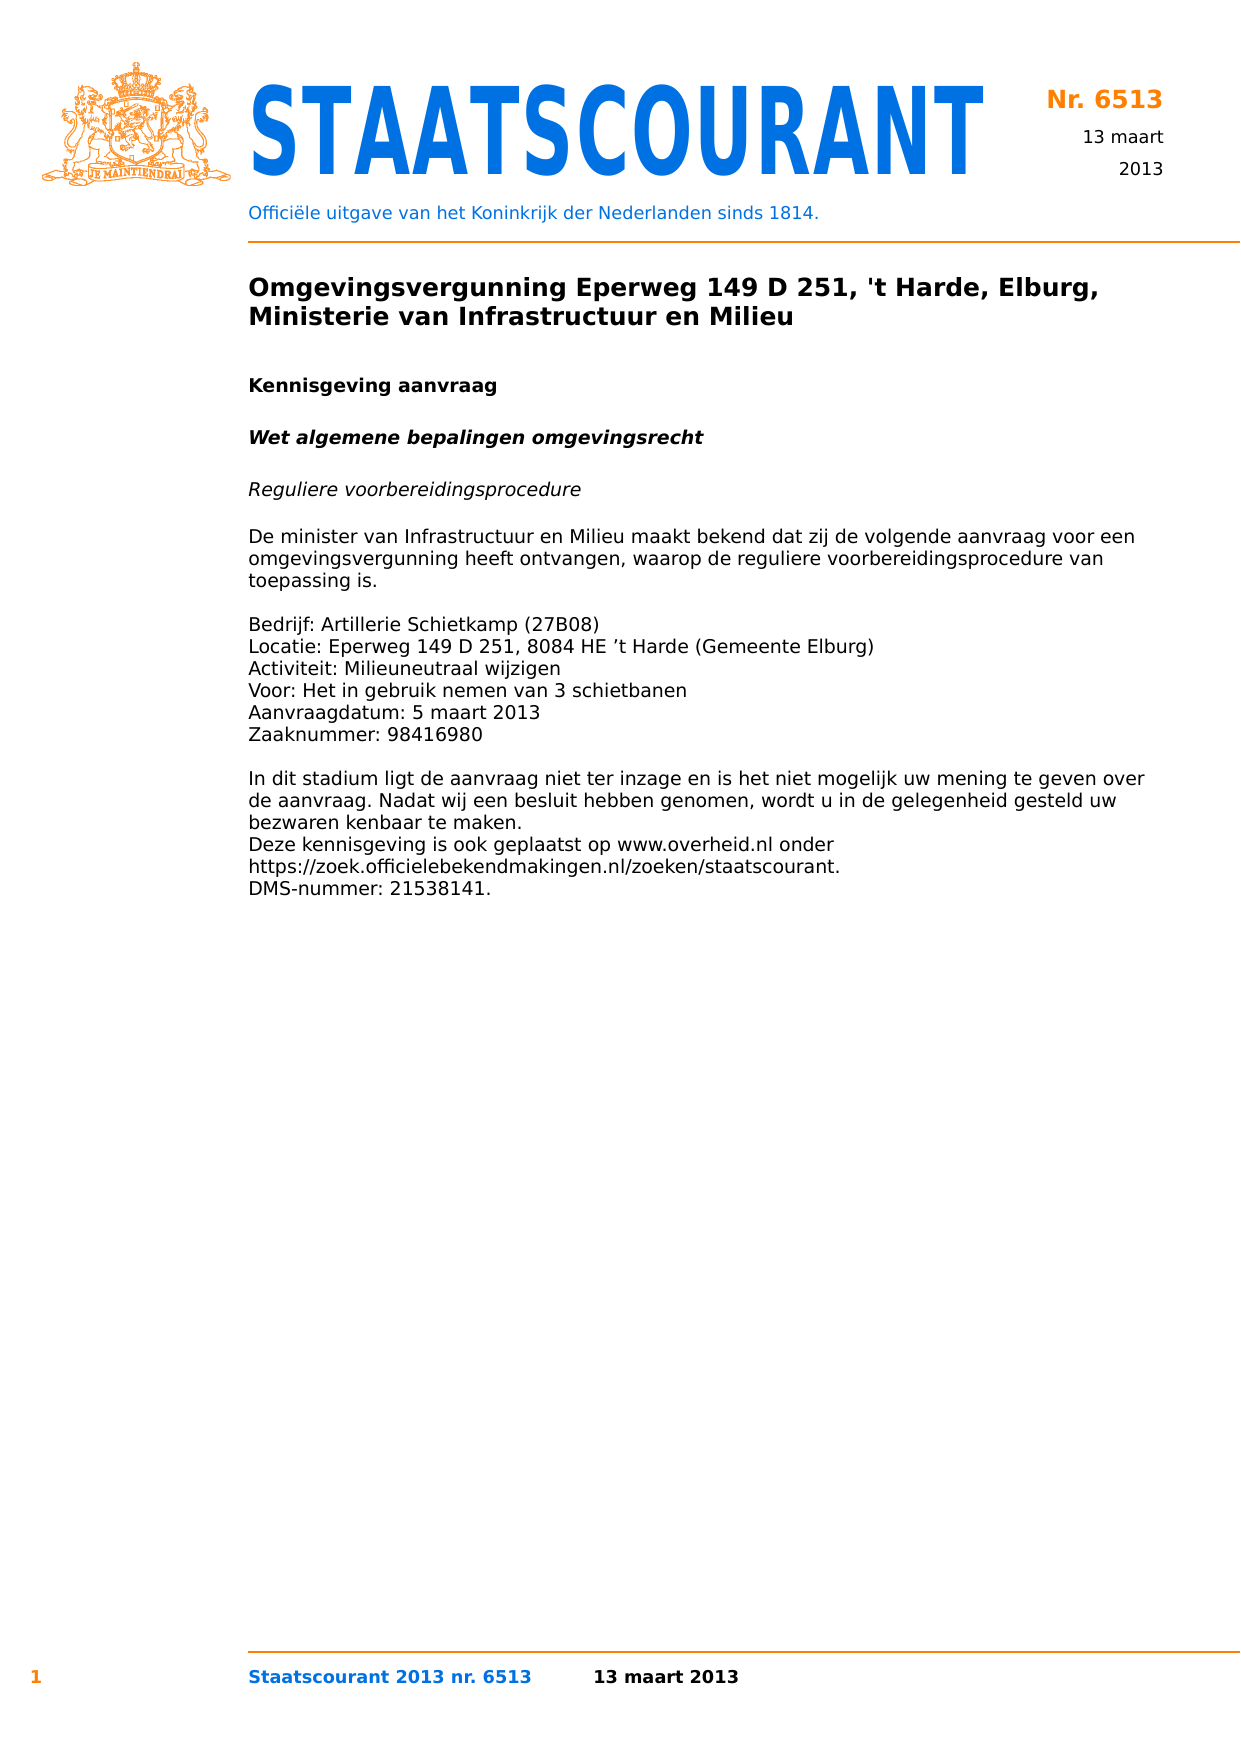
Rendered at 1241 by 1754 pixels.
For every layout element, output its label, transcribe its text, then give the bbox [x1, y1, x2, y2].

text Aanvraagdatum: 5 maart 2013 [248, 702, 1163, 724]
text Deze kennisgeving is ook geplaatst op www.overheid.nl onder [248, 833, 1163, 856]
text De minister van Infrastructuur en Milieu maakt bekend dat zij de volgende aanvraag voor een omgevingsvergunning heeft ontvangen, waarop de reguliere voorbereidingsprocedure van toepassing is. [248, 526, 1163, 592]
text Bedrijf: Artillerie Schietkamp (27B08) [248, 614, 1163, 636]
table_cell 13 maart [998, 121, 1240, 153]
subtitle Reguliere voorbereidingsprocedure [248, 479, 1163, 501]
text Locatie: Eperweg 149 D 251, 8084 HE ’t Harde (Gemeente Elburg) [248, 636, 1163, 658]
text Zaaknummer: 98416980 [248, 724, 1163, 746]
text In dit stadium ligt de aanvraag niet ter inzage en is het niet mogelijk uw mening te geven over de aanvraag. Nadat wij een besluit hebben genomen, wordt u in de gelegenheid gesteld uw bezwaren kenbaar te maken. [248, 768, 1163, 833]
table_cell Officiële uitgave van het Koninkrijk der Nederlanden sinds 1814. [248, 203, 1240, 241]
text Activiteit: Milieuneutraal wijzigen [248, 658, 1163, 680]
subtitle Omgevingsvergunning Eperweg 149 D 251, 't Harde, Elburg, Ministerie van Infrastructuur en Milieu [248, 273, 1163, 331]
text Voor: Het in gebruik nemen van 3 schietbanen [248, 680, 1163, 702]
text https://zoek.officielebekendmakingen.nl/zoeken/staatscourant. [248, 856, 1163, 877]
table_header [25, 62, 248, 241]
subtitle Wet algemene bepalingen omgevingsrecht [248, 427, 1163, 449]
text DMS-nummer: 21538141. [248, 877, 1163, 899]
subtitle Kennisgeving aanvraag [248, 375, 1163, 397]
picture [41, 62, 231, 186]
table_header STAATSCOURANT [248, 62, 998, 203]
table_header Nr. 6513 [998, 62, 1240, 121]
table_cell 2013 [998, 153, 1240, 203]
